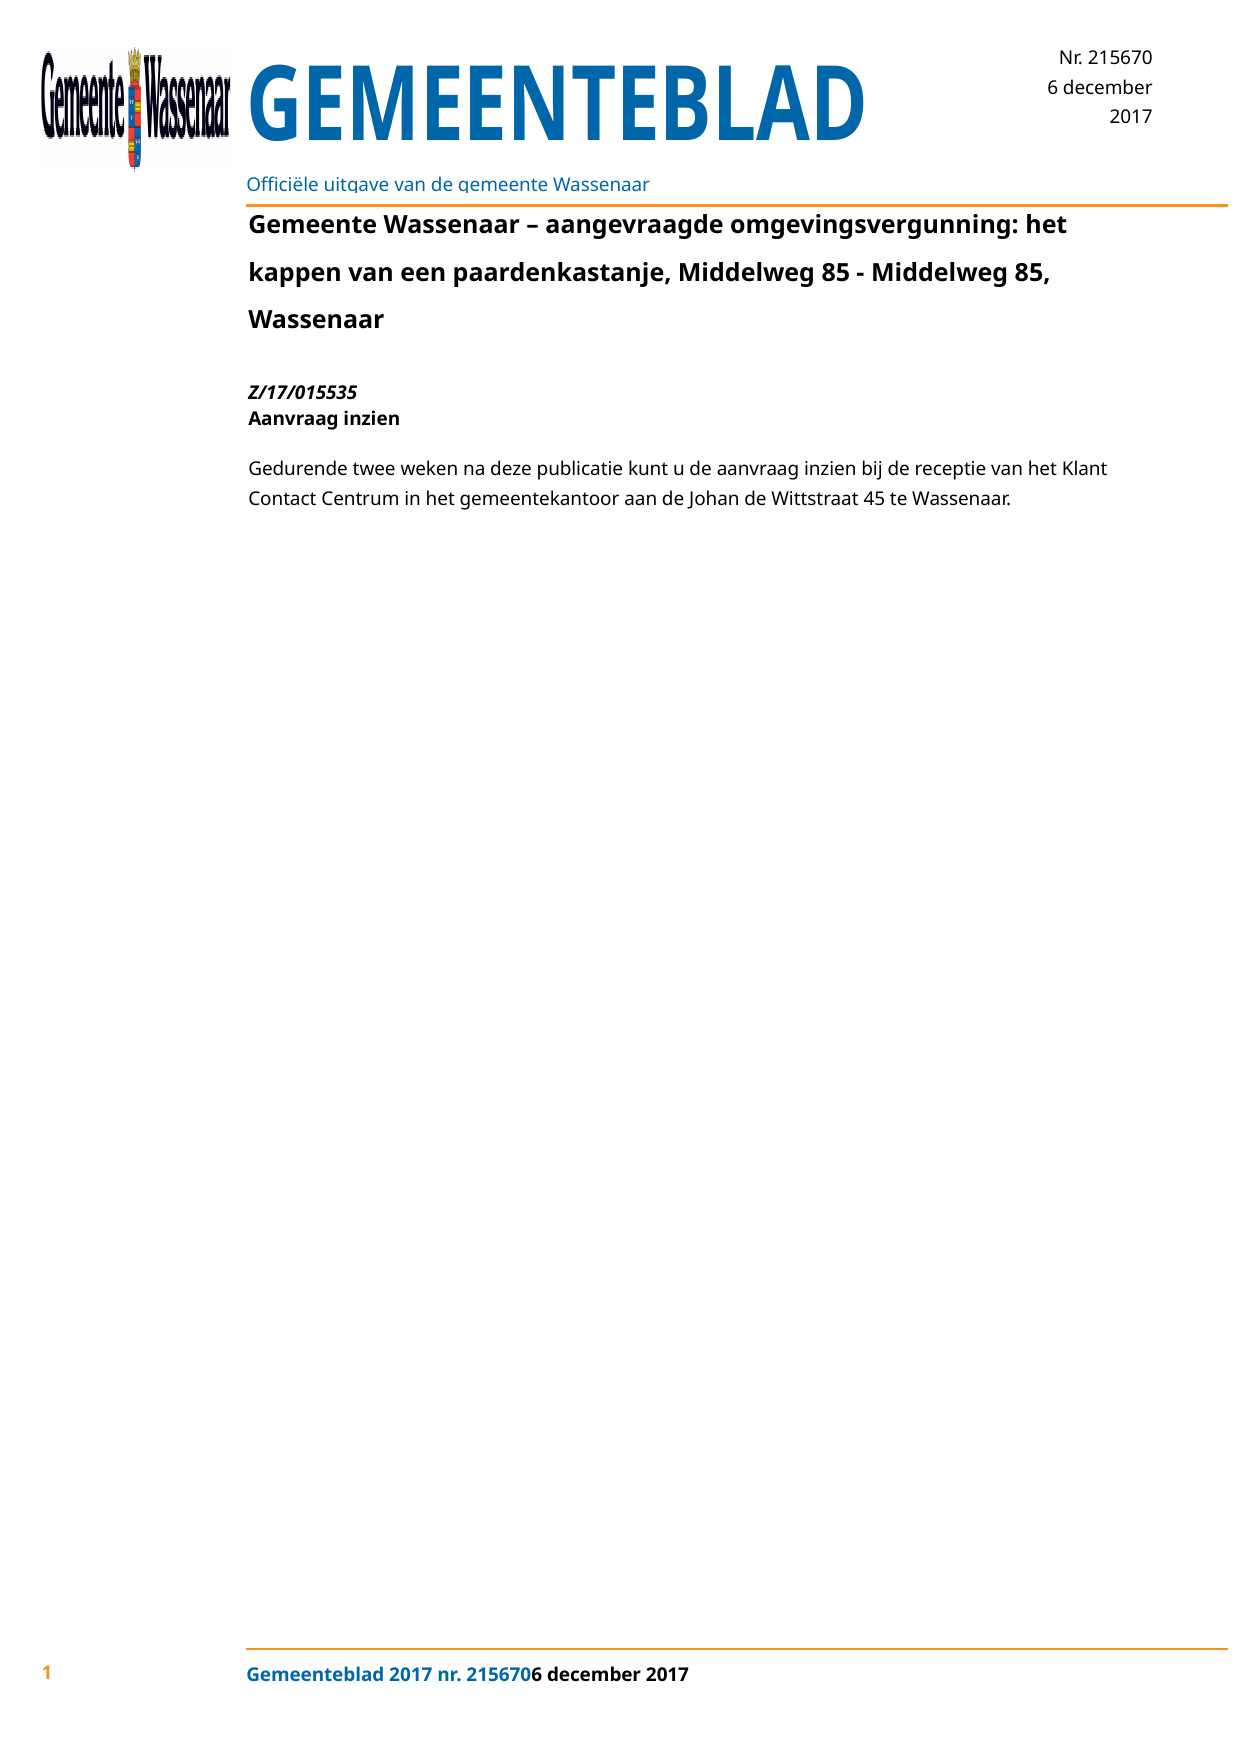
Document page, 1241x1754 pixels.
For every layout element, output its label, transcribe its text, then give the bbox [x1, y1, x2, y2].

text Gedurende twee weken na deze publicatie kunt u de aanvraag inzien bij de receptie van het Klant Contact Centrum in het gemeentekantoor aan de Johan de Wittstraat 45 te Wassenaar. [248, 455, 1152, 511]
text Gemeente Wassenaar – aangevraagde omgevingsvergunning: het kappen van een paardenkastanje, Middelweg 85 - Middelweg 85, Wassenaar [248, 207, 1152, 336]
picture [41, 47, 231, 172]
text Aanvraag inzien [248, 405, 1152, 431]
text Z/17/015535 [248, 379, 1152, 405]
